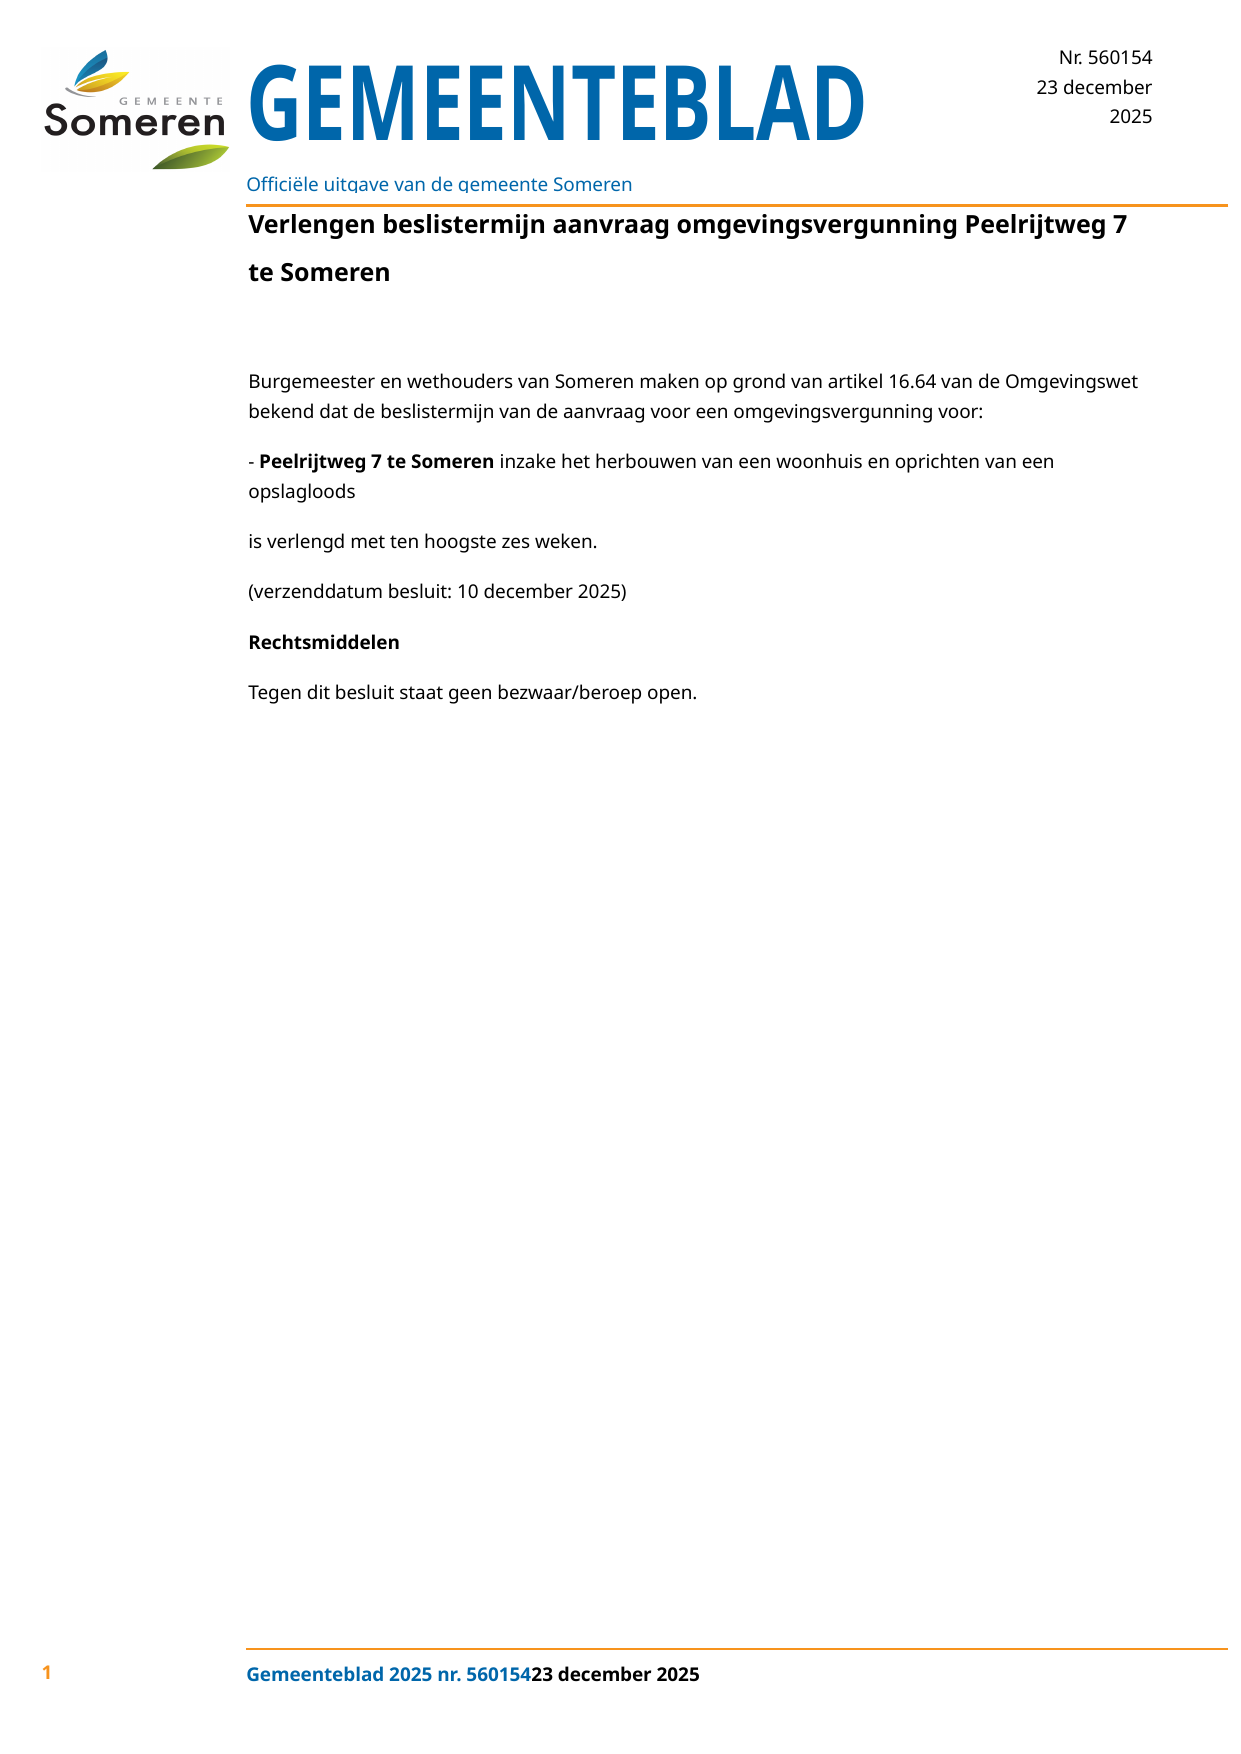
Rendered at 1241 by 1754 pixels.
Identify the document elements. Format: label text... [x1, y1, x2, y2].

text - Peelrijtweg 7 te Someren inzake het herbouwen van een woonhuis en oprichten van een opslagloods [248, 448, 1152, 504]
text Rechtsmiddelen [248, 629, 1152, 655]
text Verlengen beslistermijn aanvraag omgevingsvergunning Peelrijtweg 7 te Someren [248, 207, 1152, 288]
text (verzenddatum besluit: 10 december 2025) [248, 579, 1152, 604]
text is verlengd met ten hoogste zes weken. [248, 528, 1152, 554]
picture [41, 47, 231, 172]
text Tegen dit besluit staat geen bezwaar/beroep open. [248, 679, 1152, 705]
text Burgemeester en wethouders van Someren maken op grond van artikel 16.64 van de Omgevingswet bekend dat de beslistermijn van de aanvraag voor een omgevingsvergunning voor: [248, 368, 1152, 424]
